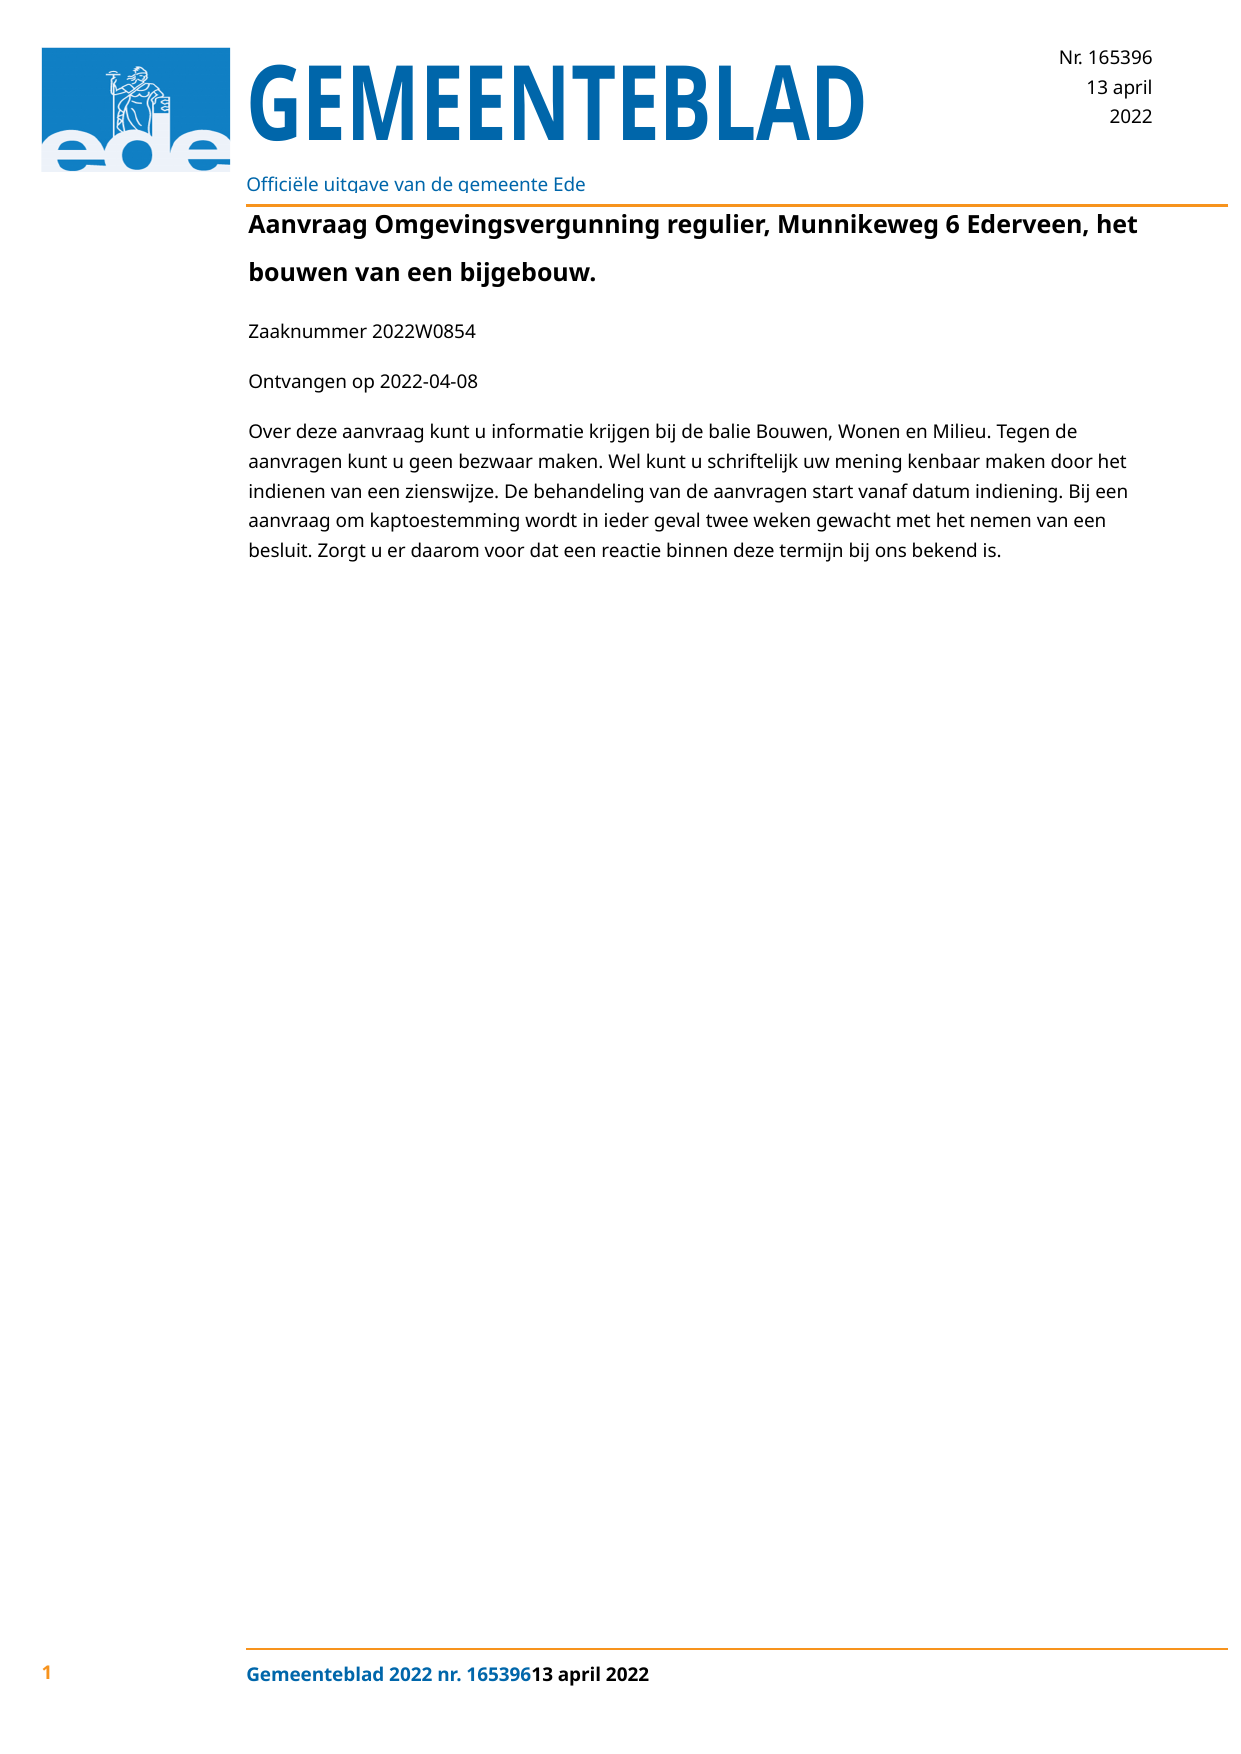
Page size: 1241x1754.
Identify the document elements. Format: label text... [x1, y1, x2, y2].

picture [41, 47, 231, 172]
text Ontvangen op 2022-04-08 [248, 368, 1152, 394]
text Zaaknummer 2022W0854 [248, 318, 1152, 344]
text Aanvraag Omgevingsvergunning regulier, Munnikeweg 6 Ederveen, het bouwen van een bijgebouw. [248, 207, 1152, 288]
text Over deze aanvraag kunt u informatie krijgen bij de balie Bouwen, Wonen en Milieu. Tegen de aanvragen kunt u geen bezwaar maken. Wel kunt u schriftelijk uw mening kenbaar maken door het indienen van een zienswijze. De behandeling van de aanvragen start vanaf datum indiening. Bij een aanvraag om kaptoestemming wordt in ieder geval twee weken gewacht met het nemen van een besluit. Zorgt u er daarom voor dat een reactie binnen deze termijn bij ons bekend is. [248, 419, 1152, 563]
